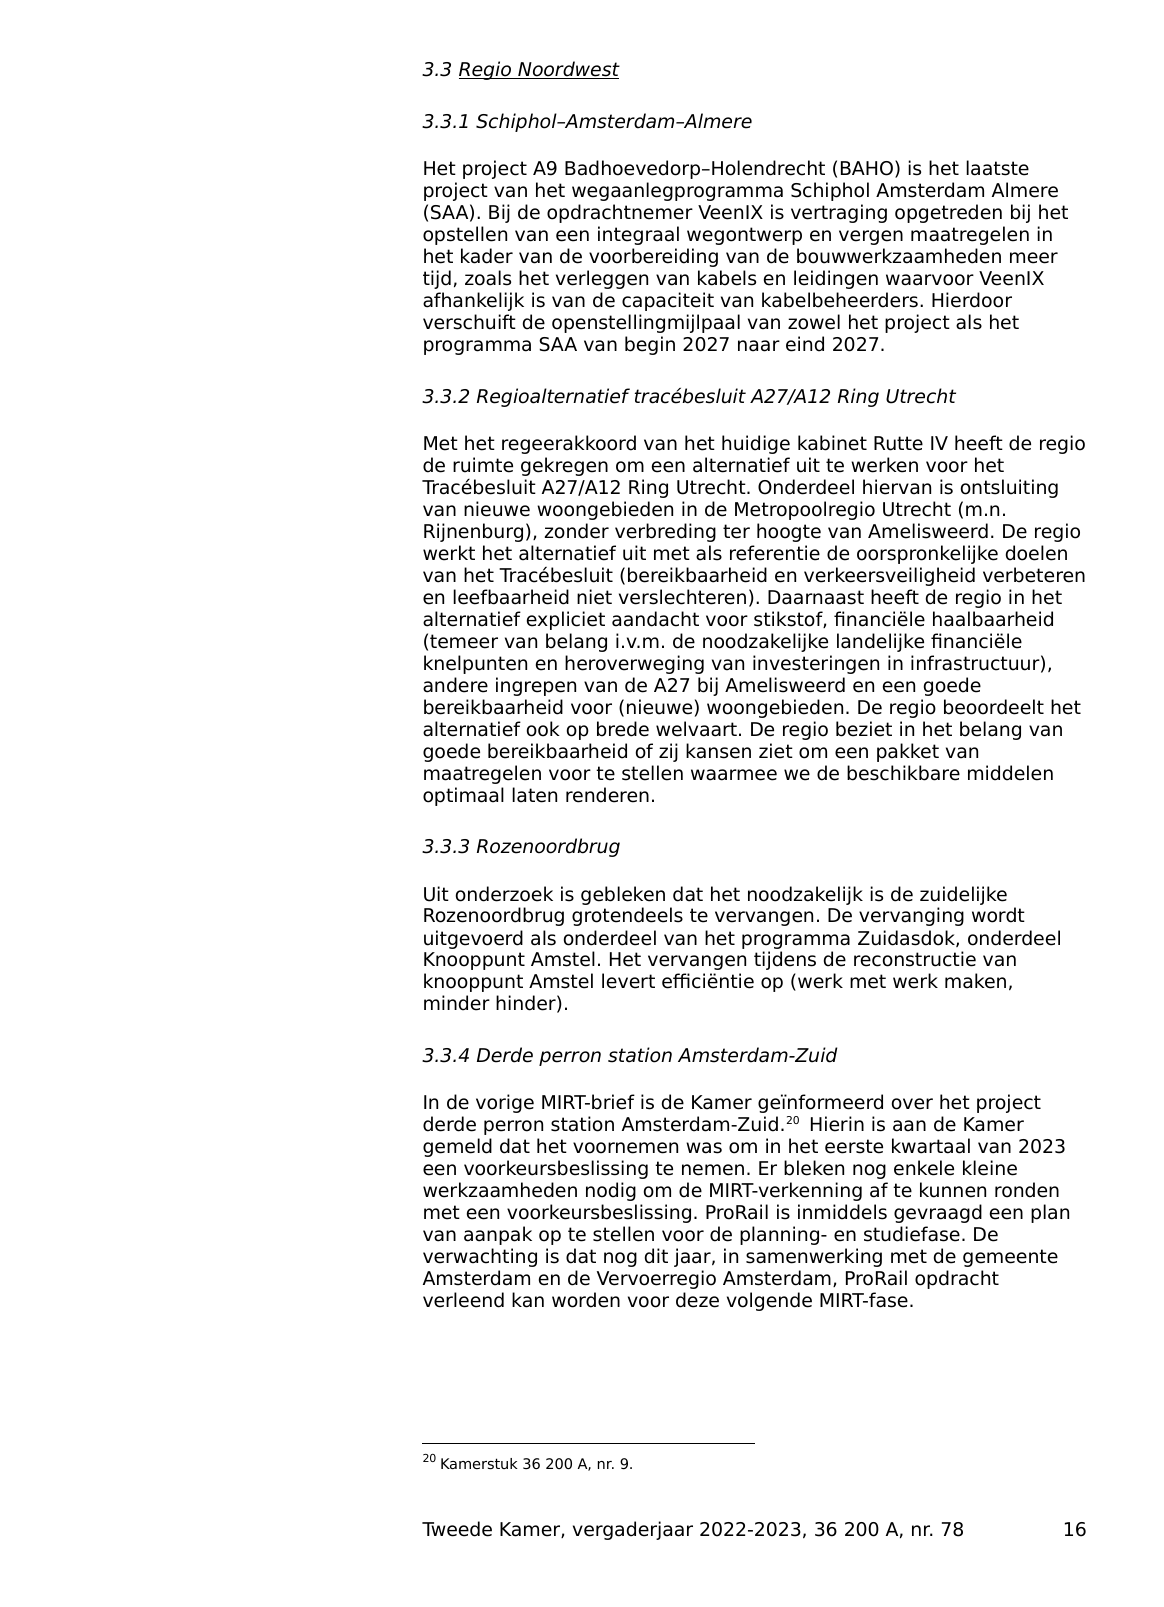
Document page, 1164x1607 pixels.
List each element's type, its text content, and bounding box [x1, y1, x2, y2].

text Het project A9 Badhoevedorp–Holendrecht (BAHO) is het laatste project van het wegaanlegprogramma Schiphol Amsterdam Almere (SAA). Bij de opdrachtnemer VeenIX is vertraging opgetreden bij het opstellen van een integraal wegontwerp en vergen maatregelen in het kader van de voorbereiding van de bouwwerkzaamheden meer tijd, zoals het verleggen van kabels en leidingen waarvoor VeenIX afhankelijk is van de capaciteit van kabelbeheerders. Hierdoor verschuift de openstellingmijlpaal van zowel het project als het programma SAA van begin 2027 naar eind 2027. [422, 158, 1087, 356]
text Met het regeerakkoord van het huidige kabinet Rutte IV heeft de regio de ruimte gekregen om een alternatief uit te werken voor het Tracébesluit A27/A12 Ring Utrecht. Onderdeel hiervan is ontsluiting van nieuwe woongebieden in de Metropoolregio Utrecht (m.n. Rijnenburg), zonder verbreding ter hoogte van Amelisweerd. De regio werkt het alternatief uit met als referentie de oorspronkelijke doelen van het Tracébesluit (bereikbaarheid en verkeersveiligheid verbeteren en leefbaarheid niet verslechteren). Daarnaast heeft de regio in het alternatief expliciet aandacht voor stikstof, financiële haalbaarheid (temeer van belang i.v.m. de noodzakelijke landelijke financiële knelpunten en heroverweging van investeringen in infrastructuur), andere ingrepen van de A27 bij Amelisweerd en een goede bereikbaarheid voor (nieuwe) woongebieden. De regio beoordeelt het alternatief ook op brede welvaart. De regio beziet in het belang van goede bereikbaarheid of zij kansen ziet om een pakket van maatregelen voor te stellen waarmee we de beschikbare middelen optimaal laten renderen. [422, 433, 1087, 806]
text In de vorige MIRT-brief is de Kamer geïnformeerd over het project derde perron station Amsterdam-Zuid. Hierin is aan de Kamer gemeld dat het voornemen was om in het eerste kwartaal van 2023 een voorkeursbeslissing te nemen. Er bleken nog enkele kleine werkzaamheden nodig om de MIRT-verkenning af te kunnen ronden met een voorkeursbeslissing. ProRail is inmiddels gevraagd een plan van aanpak op te stellen voor de planning- en studiefase. De verwachting is dat nog dit jaar, in samenwerking met de gemeente Amsterdam en de Vervoerregio Amsterdam, ProRail opdracht verleend kan worden voor deze volgende MIRT-fase. [422, 1092, 1087, 1312]
subtitle 3.3 Regio Noordwest [422, 59, 1087, 81]
subtitle 3.3.4 Derde perron station Amsterdam-Zuid [422, 1045, 1087, 1067]
subtitle 3.3.1 Schiphol–Amsterdam–Almere [422, 111, 1087, 133]
text Kamerstuk 36 200 A, nr. 9. [422, 1452, 1087, 1474]
subtitle 3.3.2 Regioalternatief tracébesluit A27/A12 Ring Utrecht [422, 386, 1087, 408]
subtitle 3.3.3 Rozenoordbrug [422, 836, 1087, 858]
text Uit onderzoek is gebleken dat het noodzakelijk is de zuidelijke Rozenoordbrug grotendeels te vervangen. De vervanging wordt uitgevoerd als onderdeel van het programma Zuidasdok, onderdeel Knooppunt Amstel. Het vervangen tijdens de reconstructie van knooppunt Amstel levert efficiëntie op (werk met werk maken, minder hinder). [422, 883, 1087, 1015]
